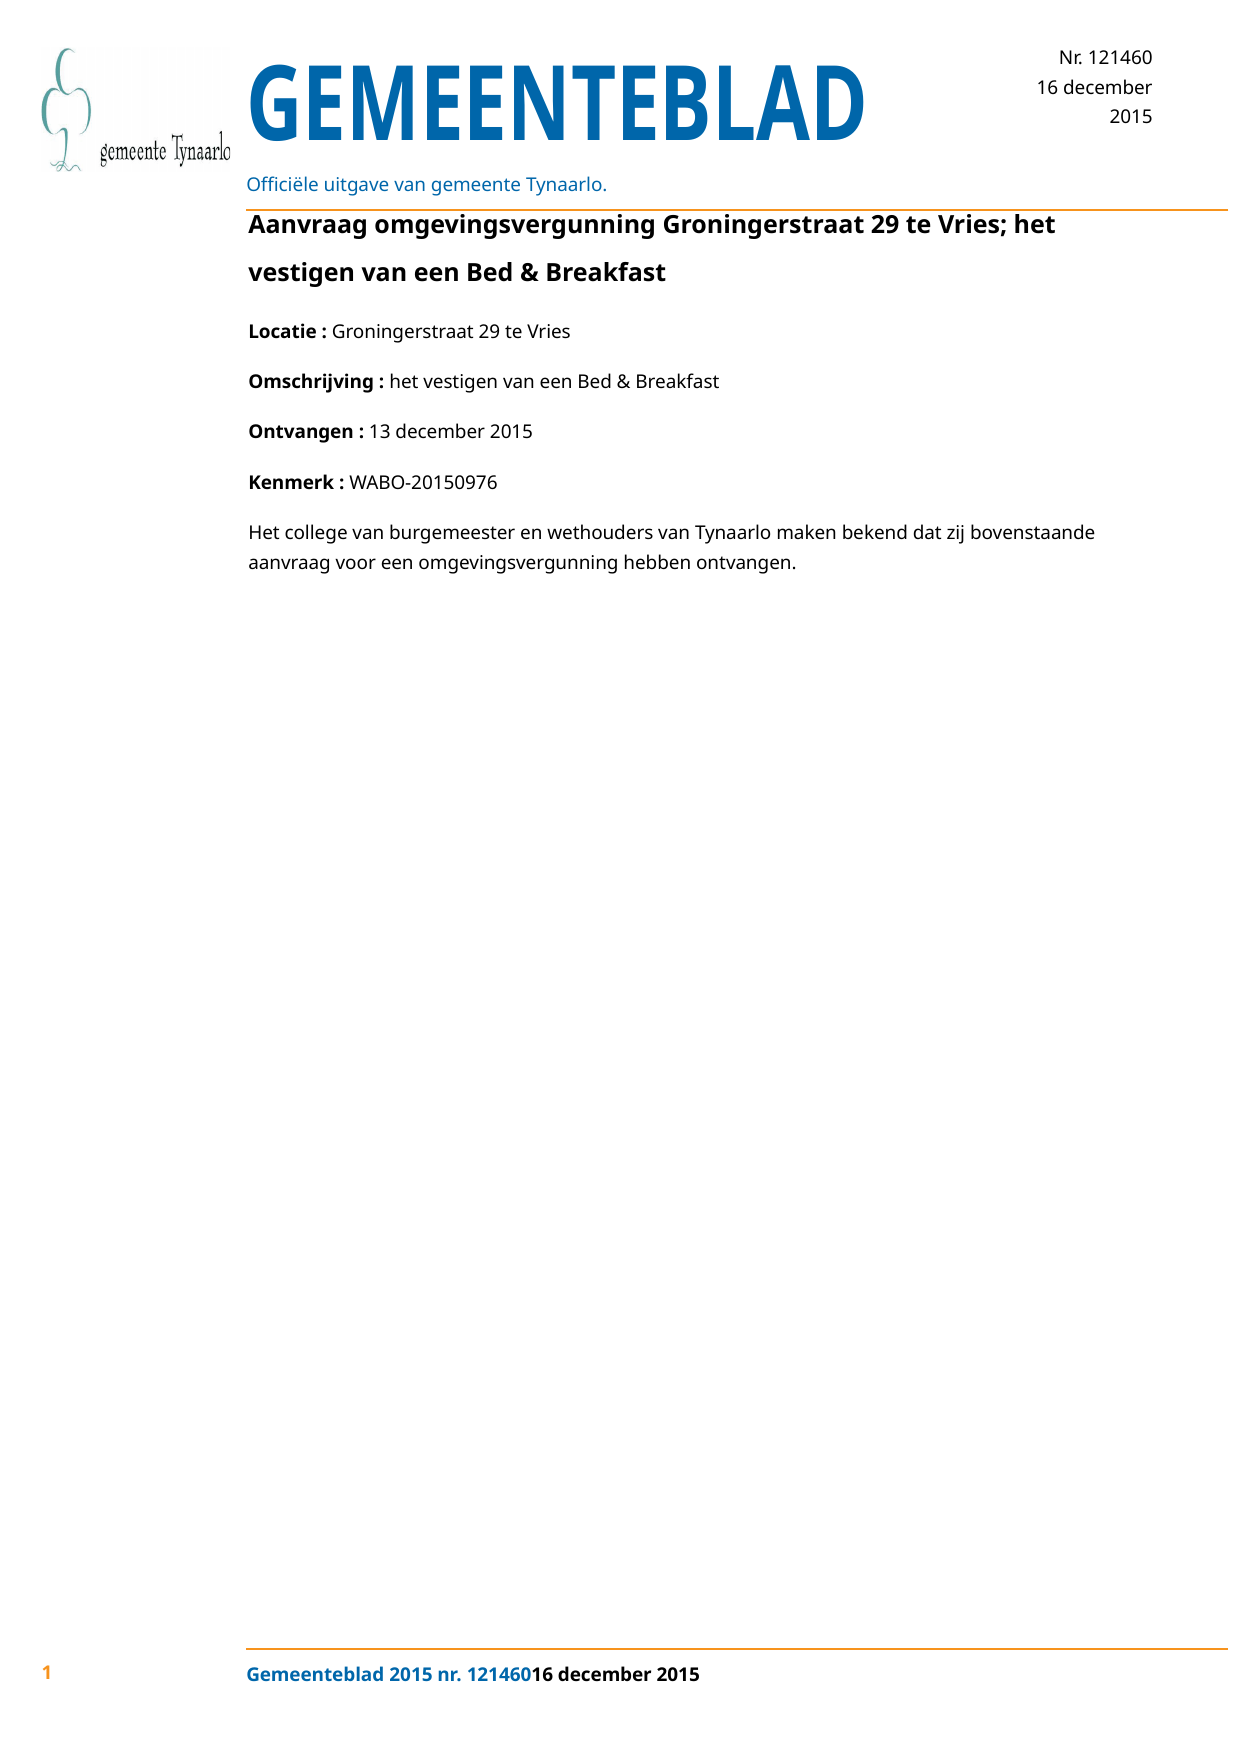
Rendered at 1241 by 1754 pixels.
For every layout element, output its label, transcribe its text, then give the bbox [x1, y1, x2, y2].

text Aanvraag omgevingsvergunning Groningerstraat 29 te Vries; het vestigen van een Bed & Breakfast [248, 211, 1152, 288]
text Omschrijving : het vestigen van een Bed & Breakfast [248, 368, 1152, 394]
text Kenmerk : WABO-20150976 [248, 469, 1152, 495]
text Ontvangen : 13 december 2015 [248, 419, 1152, 444]
picture [41, 47, 231, 172]
text Locatie : Groningerstraat 29 te Vries [248, 318, 1152, 344]
text Het college van burgemeester en wethouders van Tynaarlo maken bekend dat zij bovenstaande aanvraag voor een omgevingsvergunning hebben ontvangen. [248, 519, 1152, 575]
